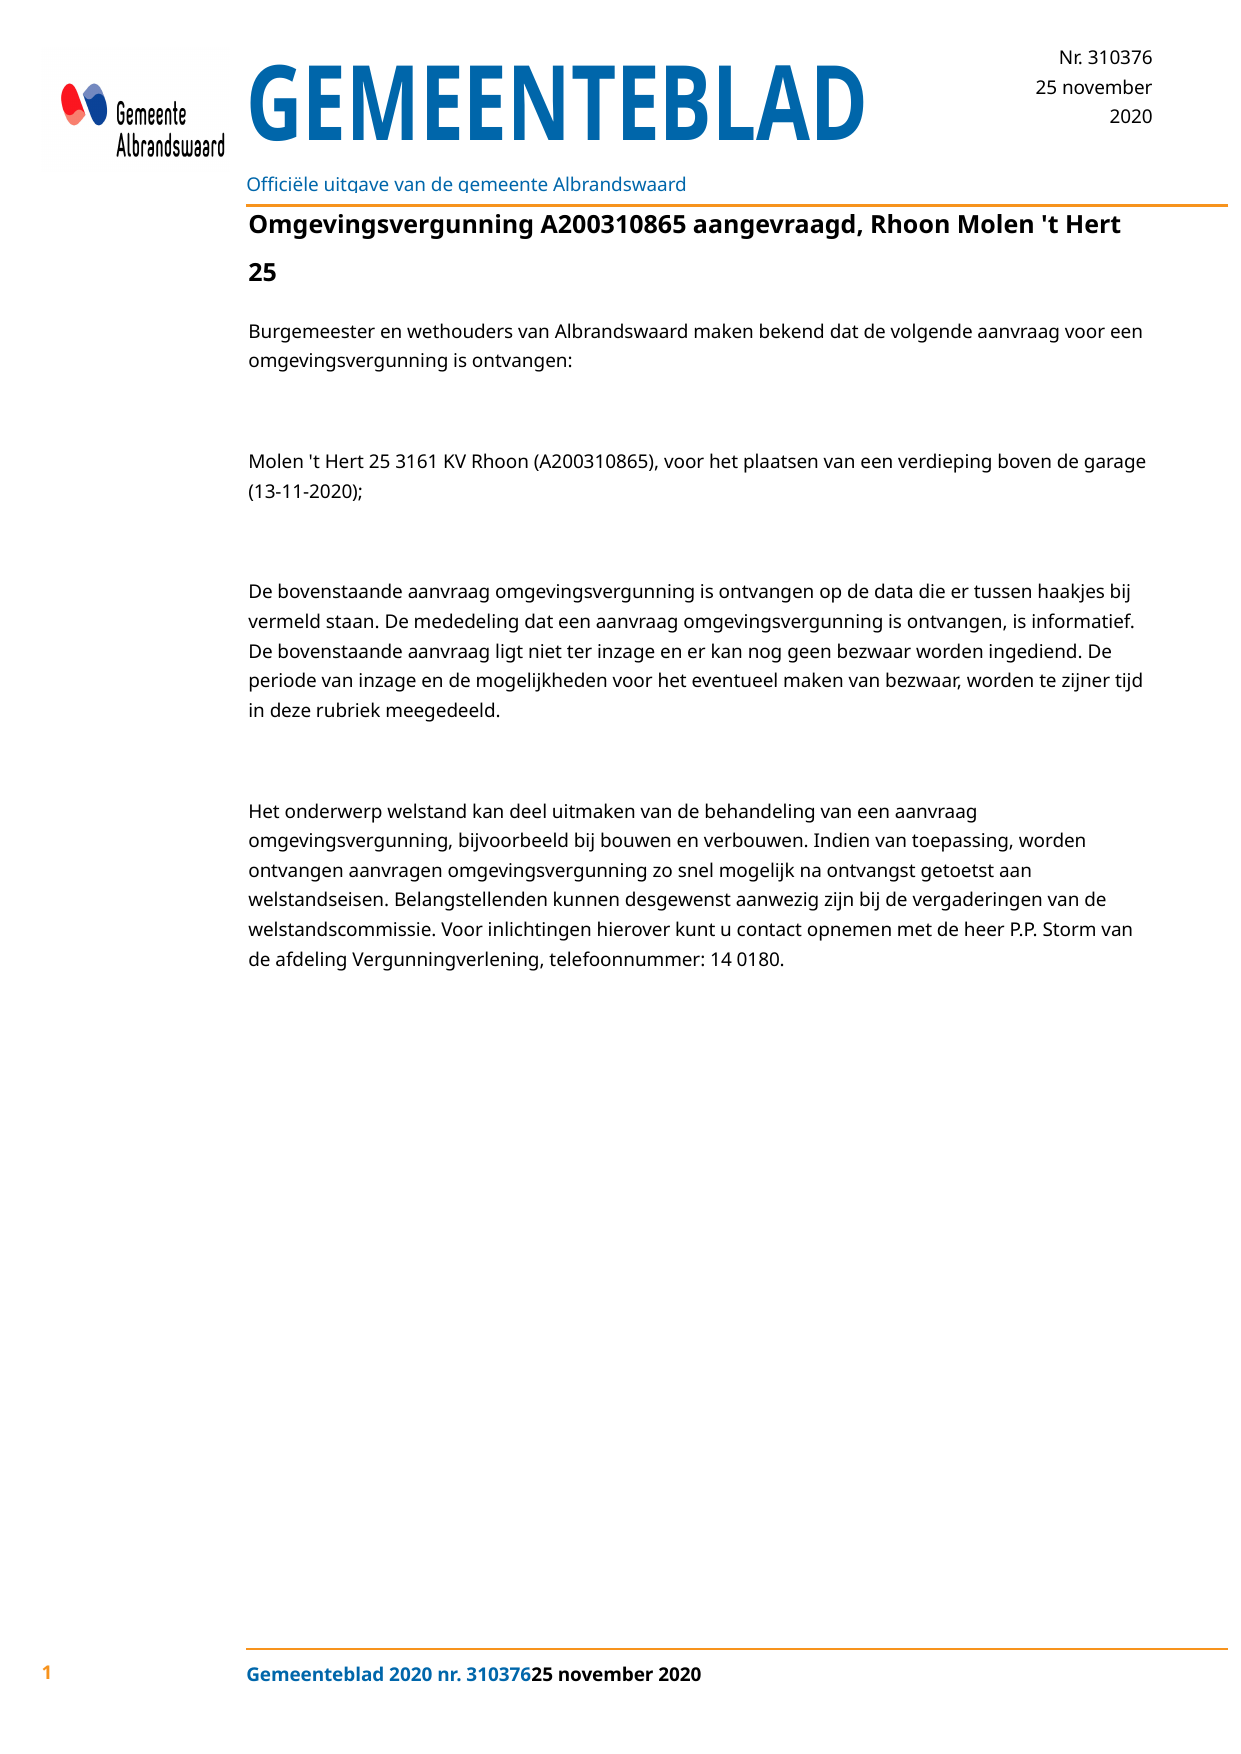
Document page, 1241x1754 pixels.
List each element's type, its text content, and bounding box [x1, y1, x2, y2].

picture [41, 47, 231, 172]
text Het onderwerp welstand kan deel uitmaken van de behandeling van een aanvraag omgevingsvergunning, bijvoorbeeld bij bouwen en verbouwen. Indien van toepassing, worden ontvangen aanvragen omgevingsvergunning zo snel mogelijk na ontvangst getoetst aan welstandseisen. Belangstellenden kunnen desgewenst aanwezig zijn bij de vergaderingen van de welstandscommissie. Voor inlichtingen hierover kunt u contact opnemen met de heer P.P. Storm van de afdeling Vergunningverlening, telefoonnummer: 14 0180. [248, 798, 1152, 972]
text Omgevingsvergunning A200310865 aangevraagd, Rhoon Molen 't Hert 25 [248, 207, 1152, 288]
text De bovenstaande aanvraag omgevingsvergunning is ontvangen op de data die er tussen haakjes bij vermeld staan. De mededeling dat een aanvraag omgevingsvergunning is ontvangen, is informatief. De bovenstaande aanvraag ligt niet ter inzage en er kan nog geen bezwaar worden ingediend. De periode van inzage en de mogelijkheden voor het eventueel maken van bezwaar, worden te zijner tijd in deze rubriek meegedeeld. [248, 579, 1152, 723]
text Molen 't Hert 25 3161 KV Rhoon (A200310865), voor het plaatsen van een verdieping boven de garage (13-11-2020); [248, 448, 1152, 504]
text Burgemeester en wethouders van Albrandswaard maken bekend dat de volgende aanvraag voor een omgevingsvergunning is ontvangen: [248, 318, 1152, 373]
